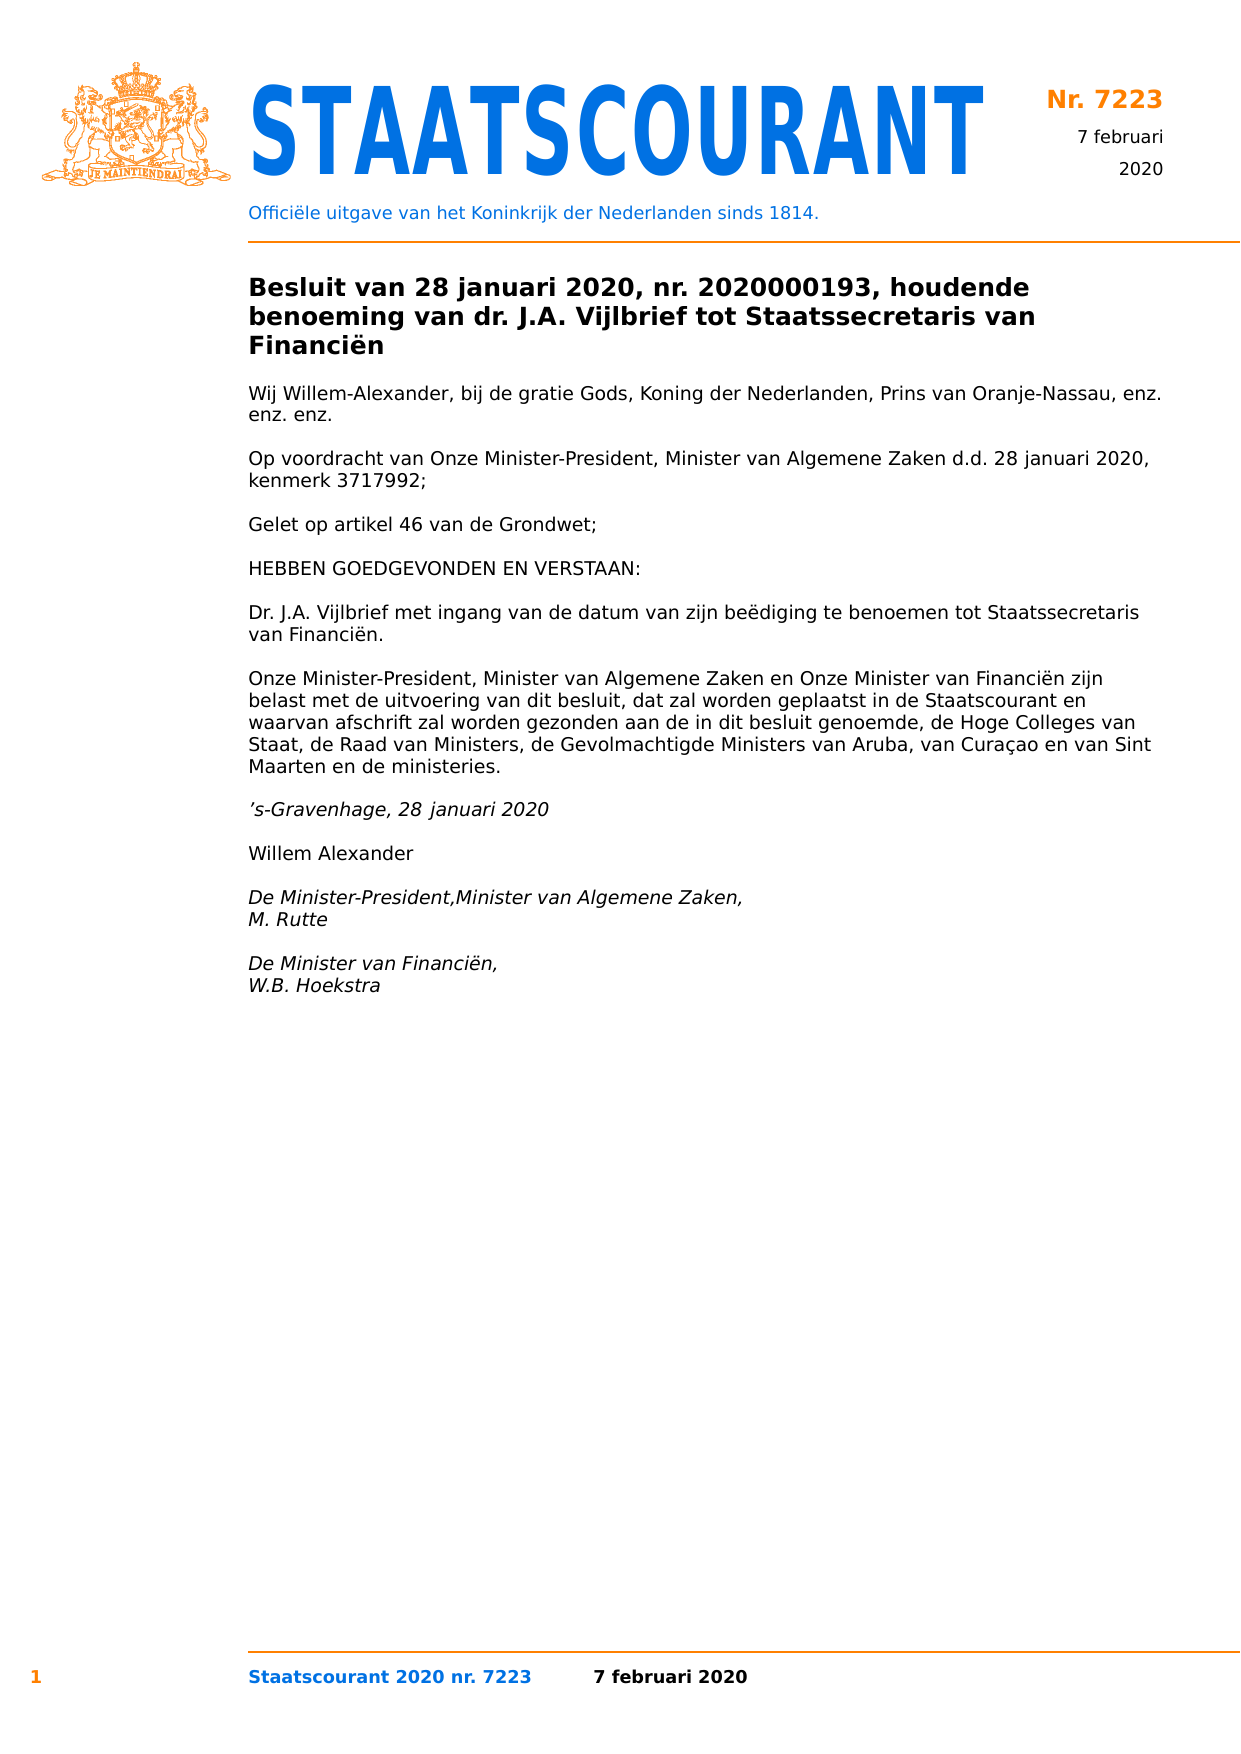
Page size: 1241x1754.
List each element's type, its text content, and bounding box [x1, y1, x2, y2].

table_cell 7 februari [998, 121, 1240, 153]
text Gelet op artikel 46 van de Grondwet; [248, 514, 1163, 536]
text Wij Willem-Alexander, bij de gratie Gods, Koning der Nederlanden, Prins van Oranje-Nassau, enz. enz. enz. [248, 382, 1163, 426]
subtitle Besluit van 28 januari 2020, nr. 2020000193, houdende benoeming van dr. J.A. Vijlbrief tot Staatssecretaris van Financiën [248, 273, 1163, 361]
table_header STAATSCOURANT [248, 62, 998, 203]
table_header [25, 62, 248, 241]
table_header Nr. 7223 [998, 62, 1240, 121]
text HEBBEN GOEDGEVONDEN EN VERSTAAN: [248, 558, 1163, 580]
text De Minister van Financiën, W.B. Hoekstra [248, 953, 1163, 997]
text Willem Alexander [248, 843, 1163, 865]
picture [41, 62, 231, 186]
table_cell 2020 [998, 153, 1240, 203]
text Dr. J.A. Vijlbrief met ingang van de datum van zijn beëdiging te benoemen tot Staatssecretaris van Financiën. [248, 602, 1163, 646]
text Onze Minister-President, Minister van Algemene Zaken en Onze Minister van Financiën zijn belast met de uitvoering van dit besluit, dat zal worden geplaatst in de Staatscourant en waarvan afschrift zal worden gezonden aan de in dit besluit genoemde, de Hoge Colleges van Staat, de Raad van Ministers, de Gevolmachtigde Ministers van Aruba, van Curaçao en van Sint Maarten en de ministeries. [248, 668, 1163, 777]
table_cell Officiële uitgave van het Koninkrijk der Nederlanden sinds 1814. [248, 203, 1240, 241]
text Op voordracht van Onze Minister-President, Minister van Algemene Zaken d.d. 28 januari 2020, kenmerk 3717992; [248, 448, 1163, 492]
text ’s-Gravenhage, 28 januari 2020 [248, 799, 1163, 821]
text De Minister-President,Minister van Algemene Zaken, M. Rutte [248, 887, 1163, 931]
